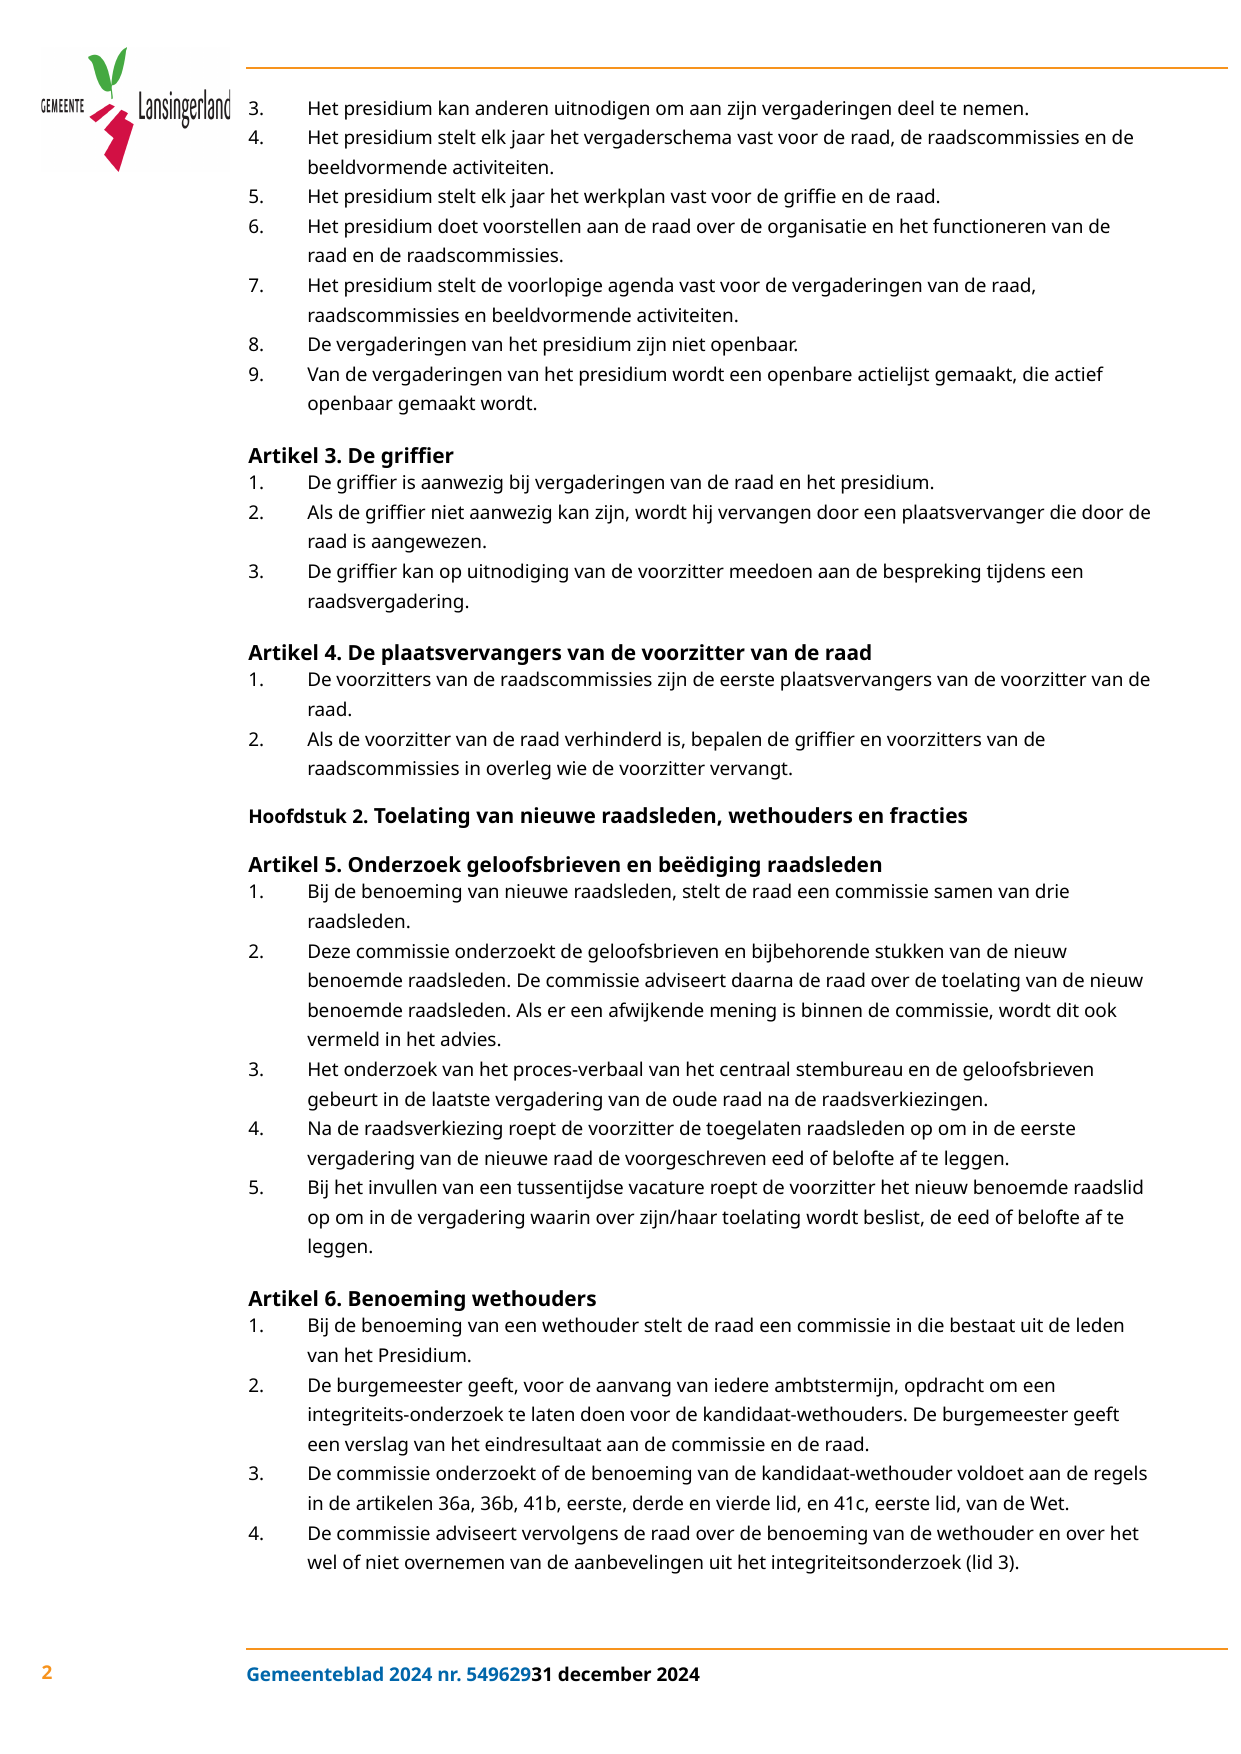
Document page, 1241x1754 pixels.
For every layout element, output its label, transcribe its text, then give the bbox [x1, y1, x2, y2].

list Het presidium kan anderen uitnodigen om aan zijn vergaderingen deel te nemen. [248, 95, 1152, 121]
list Het presidium stelt de voorlopige agenda vast voor de vergaderingen van de raad, raadscommissies en beeldvormende activiteiten. [248, 272, 1152, 328]
list Het onderzoek van het proces-verbaal van het centraal stembureau en de geloofsbrieven gebeurt in de laatste vergadering van de oude raad na de raadsverkiezingen. [248, 1056, 1152, 1112]
list De griffier kan op uitnodiging van de voorzitter meedoen aan de bespreking tijdens een raadsvergadering. [248, 558, 1152, 613]
list De voorzitters van de raadscommissies zijn de eerste plaatsvervangers van de voorzitter van de raad. [248, 667, 1152, 722]
text Artikel 5. Onderzoek geloofsbrieven en beëdiging raadsleden [248, 850, 1152, 879]
list Na de raadsverkiezing roept de voorzitter de toegelaten raadsleden op om in de eerste vergadering van de nieuwe raad de voorgeschreven eed of belofte af te leggen. [248, 1115, 1152, 1171]
list Als de voorzitter van de raad verhinderd is, bepalen de griffier en voorzitters van de raadscommissies in overleg wie de voorzitter vervangt. [248, 726, 1152, 781]
list Het presidium stelt elk jaar het werkplan vast voor de griffie en de raad. [248, 183, 1152, 209]
list Bij het invullen van een tussentijdse vacature roept de voorzitter het nieuw benoemde raadslid op om in de vergadering waarin over zijn/haar toelating wordt beslist, de eed of belofte af te leggen. [248, 1174, 1152, 1259]
list De commissie adviseert vervolgens de raad over de benoeming van de wethouder en over het wel of niet overnemen van de aanbevelingen uit het integriteitsonderzoek (lid 3). [248, 1520, 1152, 1575]
list De griffier is aanwezig bij vergaderingen van de raad en het presidium. [248, 469, 1152, 495]
text Artikel 3. De griffier [248, 441, 1152, 469]
text Hoofdstuk 2. Toelating van nieuwe raadsleden, wethouders en fracties [248, 801, 1152, 829]
list Het presidium doet voorstellen aan de raad over de organisatie en het functioneren van de raad en de raadscommissies. [248, 213, 1152, 268]
list De commissie onderzoekt of de benoeming van de kandidaat-wethouder voldoet aan de regels in de artikelen 36a, 36b, 41b, eerste, derde en vierde lid, en 41c, eerste lid, van de Wet. [248, 1461, 1152, 1516]
list Als de griffier niet aanwezig kan zijn, wordt hij vervangen door een plaatsvervanger die door de raad is aangewezen. [248, 499, 1152, 554]
text Artikel 4. De plaatsvervangers van de voorzitter van de raad [248, 638, 1152, 667]
list Bij de benoeming van nieuwe raadsleden, stelt de raad een commissie samen van drie raadsleden. [248, 879, 1152, 934]
list Van de vergaderingen van het presidium wordt een openbare actielijst gemaakt, die actief openbaar gemaakt wordt. [248, 361, 1152, 416]
list Deze commissie onderzoekt de geloofsbrieven en bijbehorende stukken van de nieuw benoemde raadsleden. De commissie adviseert daarna de raad over de toelating van de nieuw benoemde raadsleden. Als er een afwijkende mening is binnen de commissie, wordt dit ook vermeld in het advies. [248, 938, 1152, 1052]
picture [41, 47, 231, 172]
list Het presidium stelt elk jaar het vergaderschema vast voor de raad, de raadscommissies en de beeldvormende activiteiten. [248, 124, 1152, 180]
text Artikel 6. Benoeming wethouders [248, 1284, 1152, 1313]
list Bij de benoeming van een wethouder stelt de raad een commissie in die bestaat uit de leden van het Presidium. [248, 1313, 1152, 1368]
list De burgemeester geeft, voor de aanvang van iedere ambtstermijn, opdracht om een integriteits-onderzoek te laten doen voor de kandidaat-wethouders. De burgemeester geeft een verslag van het eindresultaat aan de commissie en de raad. [248, 1372, 1152, 1457]
list De vergaderingen van het presidium zijn niet openbaar. [248, 331, 1152, 357]
